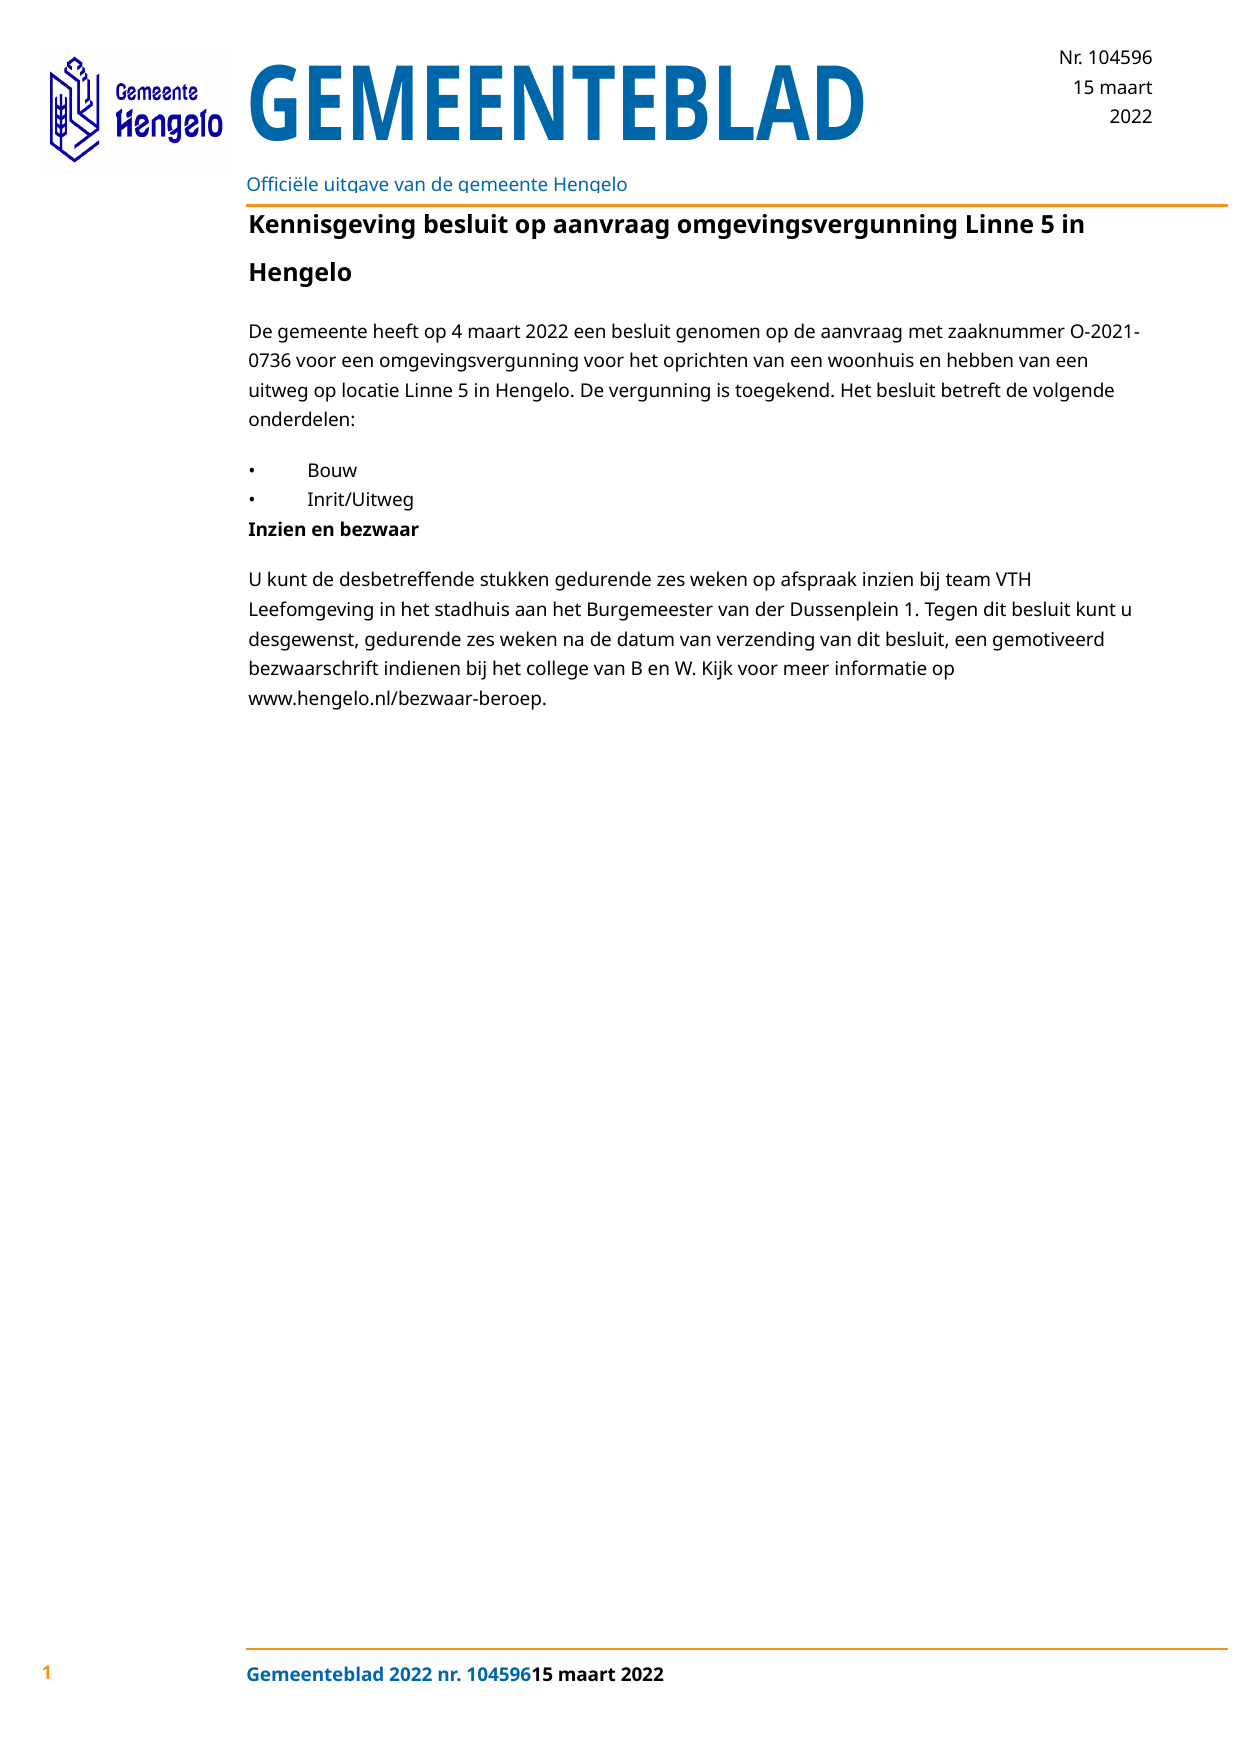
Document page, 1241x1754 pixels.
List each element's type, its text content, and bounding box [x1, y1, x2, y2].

text De gemeente heeft op 4 maart 2022 een besluit genomen op de aanvraag met zaaknummer O-2021-0736 voor een omgevingsvergunning voor het oprichten van een woonhuis en hebben van een uitweg op locatie Linne 5 in Hengelo. De vergunning is toegekend. Het besluit betreft de volgende onderdelen: [248, 318, 1152, 432]
text U kunt de desbetreffende stukken gedurende zes weken op afspraak inzien bij team VTH Leefomgeving in het stadhuis aan het Burgemeester van der Dussenplein 1. Tegen dit besluit kunt u desgewenst, gedurende zes weken na de datum van verzending van dit besluit, een gemotiveerd bezwaarschrift indienen bij het college van B en W. Kijk voor meer informatie op www.hengelo.nl/bezwaar-beroep. [248, 567, 1152, 711]
picture [41, 47, 231, 172]
text Kennisgeving besluit op aanvraag omgevingsvergunning Linne 5 in Hengelo [248, 207, 1152, 288]
text Inzien en bezwaar [248, 516, 1152, 542]
list Bouw [248, 457, 1152, 483]
list Inrit/Uitweg [248, 487, 1152, 512]
